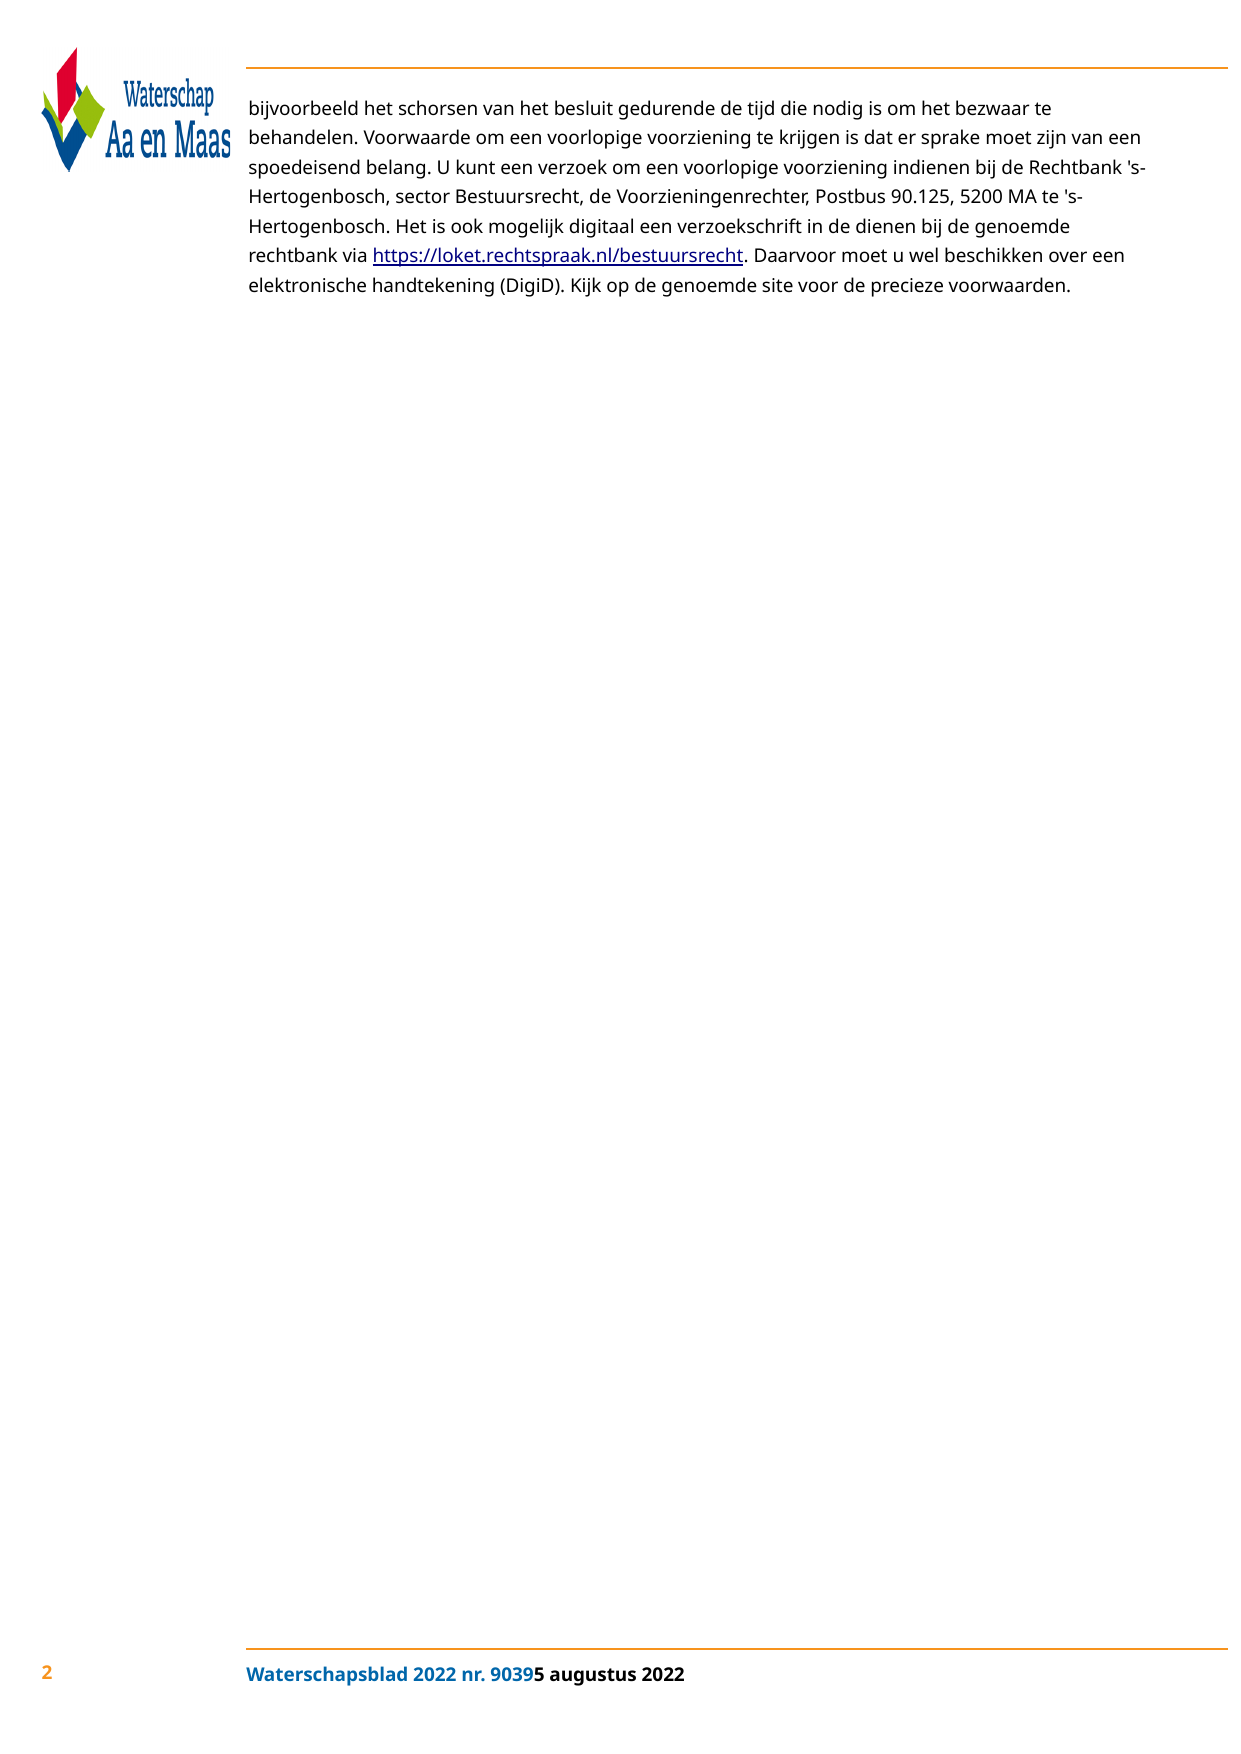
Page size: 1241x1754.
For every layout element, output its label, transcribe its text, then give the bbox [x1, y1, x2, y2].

picture [41, 47, 231, 172]
text bijvoorbeeld het schorsen van het besluit gedurende de tijd die nodig is om het bezwaar te behandelen. Voorwaarde om een voorlopige voorziening te krijgen is dat er sprake moet zijn van een spoedeisend belang. U kunt een verzoek om een voorlopige voorziening indienen bij de Rechtbank 's-Hertogenbosch, sector Bestuursrecht, de Voorzieningenrechter, Postbus 90.125, 5200 MA te 's-Hertogenbosch. Het is ook mogelijk digitaal een verzoekschrift in de dienen bij de genoemde rechtbank via https://loket.rechtspraak.nl/bestuursrecht. Daarvoor moet u wel beschikken over een elektronische handtekening (DigiD). Kijk op de genoemde site voor de precieze voorwaarden. [248, 95, 1152, 298]
